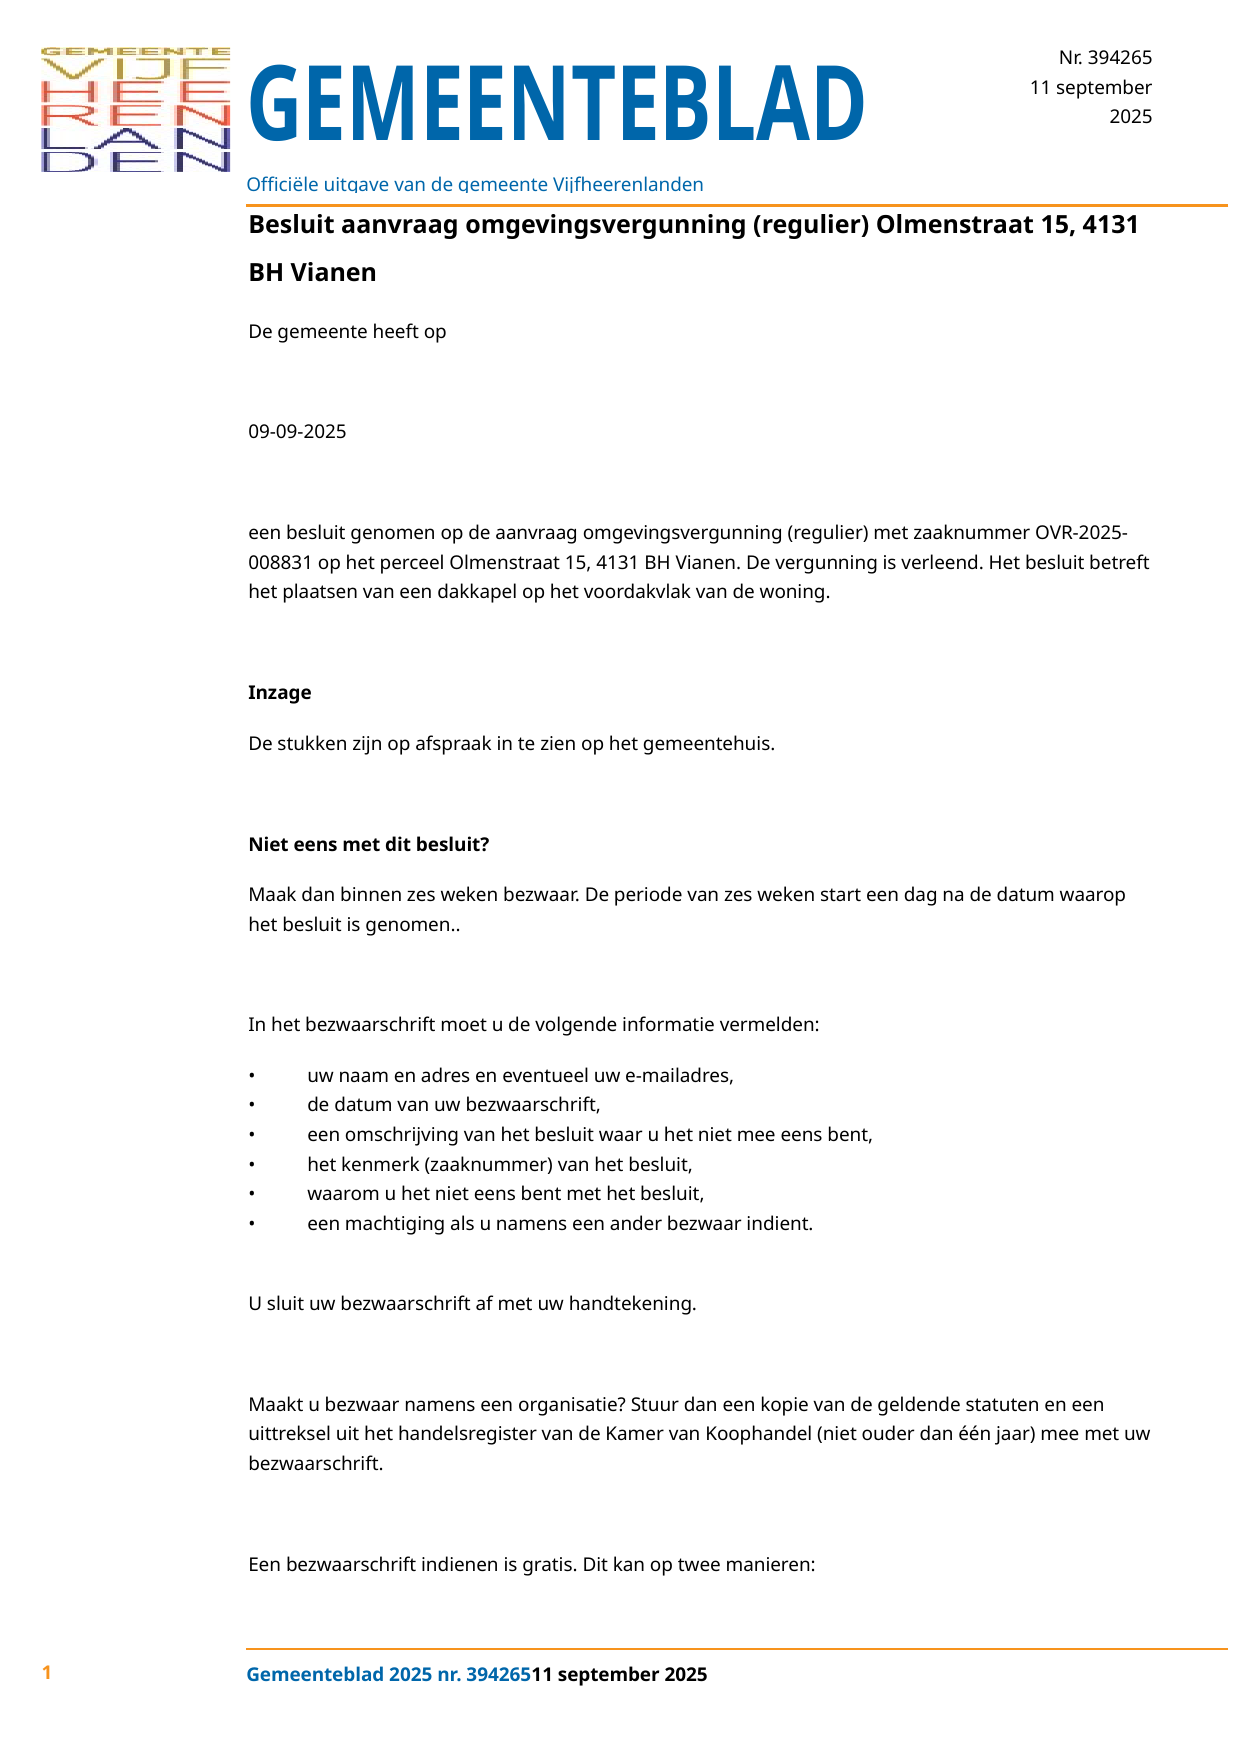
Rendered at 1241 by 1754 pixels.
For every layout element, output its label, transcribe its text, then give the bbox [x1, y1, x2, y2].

text Een bezwaarschrift indienen is gratis. Dit kan op twee manieren: [248, 1551, 1152, 1577]
text In het bezwaarschrift moet u de volgende informatie vermelden: [248, 1012, 1152, 1037]
list een machtiging als u namens een ander bezwaar indient. [248, 1210, 1152, 1236]
text Maakt u bezwaar namens een organisatie? Stuur dan een kopie van de geldende statuten en een uittreksel uit het handelsregister van de Kamer van Koophandel (niet ouder dan één jaar) mee met uw bezwaarschrift. [248, 1391, 1152, 1476]
list waarom u het niet eens bent met het besluit, [248, 1180, 1152, 1206]
text De stukken zijn op afspraak in te zien op het gemeentehuis. [248, 730, 1152, 756]
list het kenmerk (zaaknummer) van het besluit, [248, 1151, 1152, 1177]
list de datum van uw bezwaarschrift, [248, 1092, 1152, 1117]
text Besluit aanvraag omgevingsvergunning (regulier) Olmenstraat 15, 4131 BH Vianen [248, 207, 1152, 288]
text 09-09-2025 [248, 419, 1152, 444]
text De gemeente heeft op [248, 318, 1152, 344]
list een omschrijving van het besluit waar u het niet mee eens bent, [248, 1121, 1152, 1147]
picture [41, 47, 231, 172]
text een besluit genomen op de aanvraag omgevingsvergunning (regulier) met zaaknummer OVR-2025-008831 op het perceel Olmenstraat 15, 4131 BH Vianen. De vergunning is verleend. Het besluit betreft het plaatsen van een dakkapel op het voordakvlak van de woning. [248, 519, 1152, 604]
text Niet eens met dit besluit? [248, 831, 1152, 857]
text Maak dan binnen zes weken bezwaar. De periode van zes weken start een dag na de datum waarop het besluit is genomen.. [248, 881, 1152, 937]
list uw naam en adres en eventueel uw e-mailadres, [248, 1062, 1152, 1088]
text U sluit uw bezwaarschrift af met uw handtekening. [248, 1290, 1152, 1316]
text Inzage [248, 679, 1152, 705]
